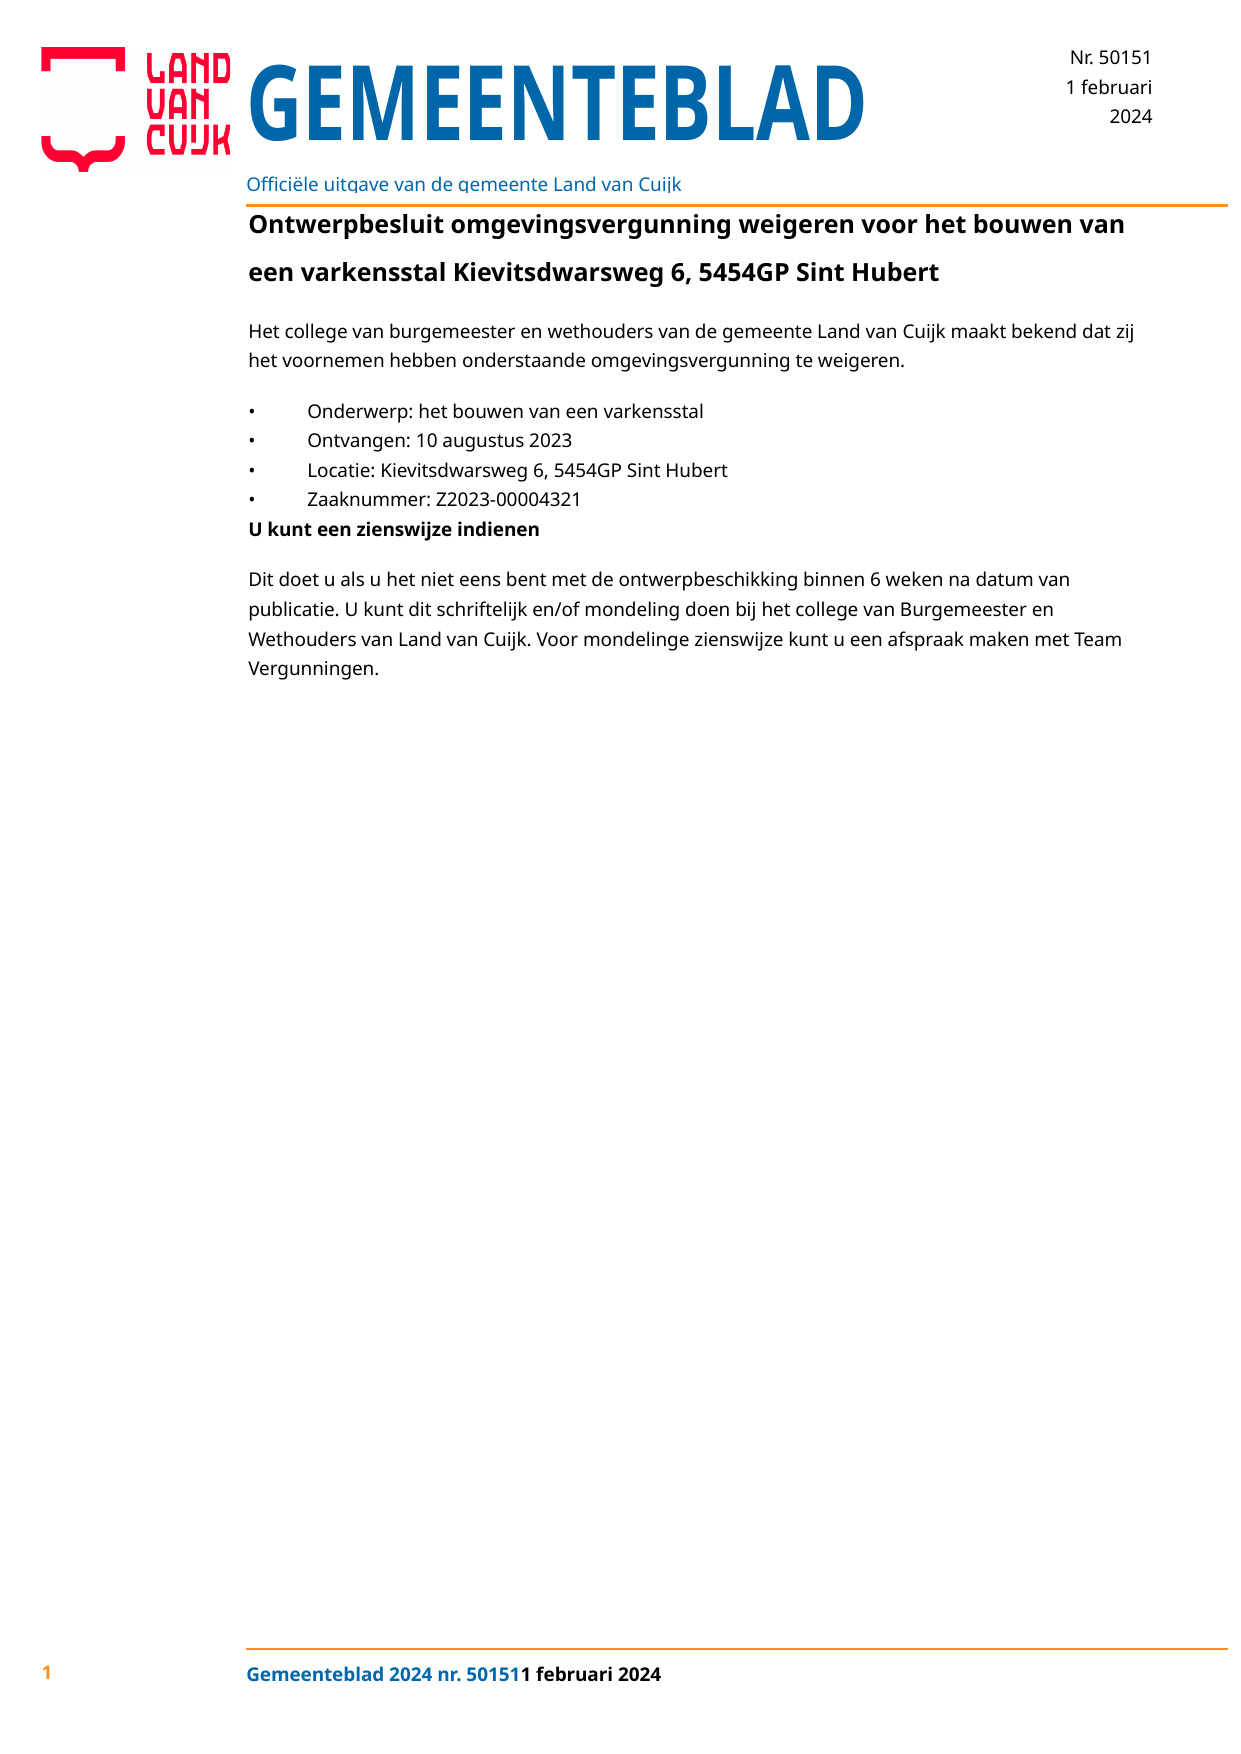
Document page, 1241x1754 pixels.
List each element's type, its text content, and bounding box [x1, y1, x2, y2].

list Onderwerp: het bouwen van een varkensstal [248, 398, 1152, 424]
text U kunt een zienswijze indienen [248, 516, 1152, 542]
list Locatie: Kievitsdwarsweg 6, 5454GP Sint Hubert [248, 457, 1152, 483]
picture [41, 47, 231, 172]
list Zaaknummer: Z2023-00004321 [248, 487, 1152, 512]
text Ontwerpbesluit omgevingsvergunning weigeren voor het bouwen van een varkensstal Kievitsdwarsweg 6, 5454GP Sint Hubert [248, 207, 1152, 288]
text Het college van burgemeester en wethouders van de gemeente Land van Cuijk maakt bekend dat zij het voornemen hebben onderstaande omgevingsvergunning te weigeren. [248, 318, 1152, 373]
text Dit doet u als u het niet eens bent met de ontwerpbeschikking binnen 6 weken na datum van publicatie. U kunt dit schriftelijk en/of mondeling doen bij het college van Burgemeester en Wethouders van Land van Cuijk. Voor mondelinge zienswijze kunt u een afspraak maken met Team Vergunningen. [248, 567, 1152, 681]
list Ontvangen: 10 augustus 2023 [248, 427, 1152, 453]
